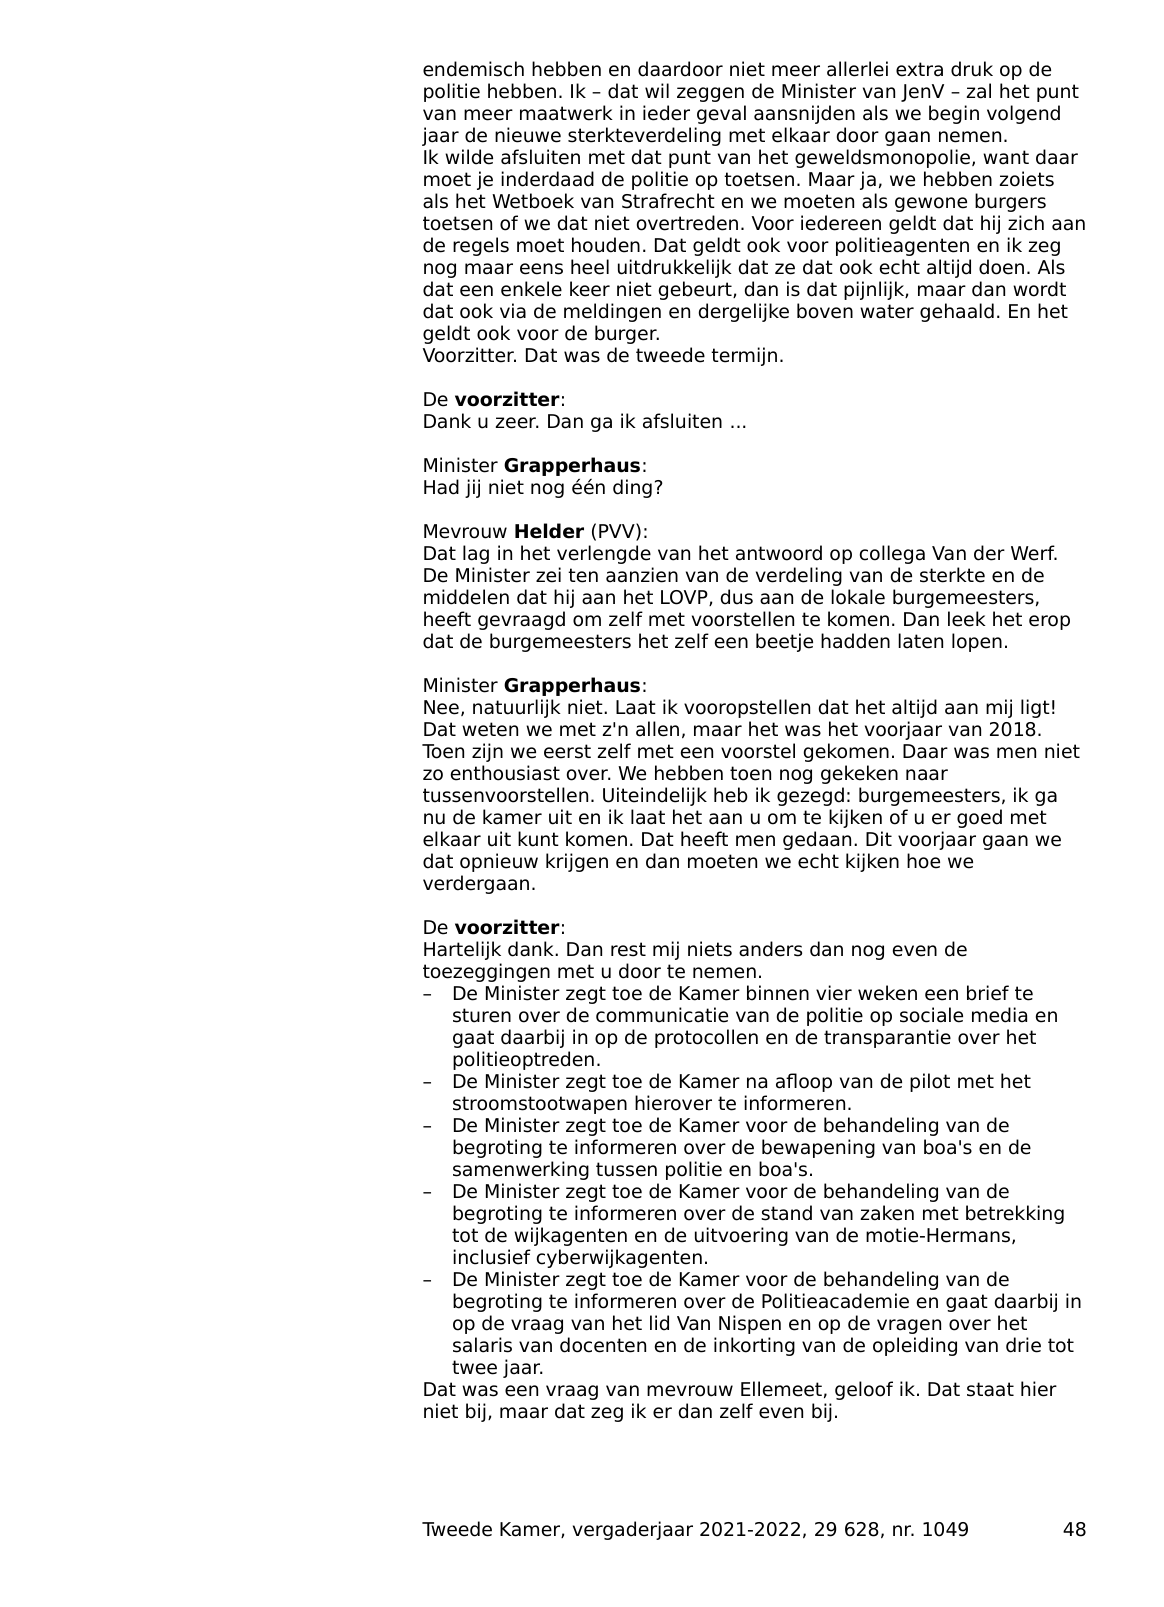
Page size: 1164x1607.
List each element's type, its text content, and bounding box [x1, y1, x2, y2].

text Mevrouw Helder (PVV): [422, 521, 1087, 543]
text endemisch hebben en daardoor niet meer allerlei extra druk op de politie hebben. Ik – dat wil zeggen de Minister van JenV – zal het punt van meer maatwerk in ieder geval aansnijden als we begin volgend jaar de nieuwe sterkteverdeling met elkaar door gaan nemen. [422, 59, 1087, 147]
text Dat was een vraag van mevrouw Ellemeet, geloof ik. Dat staat hier niet bij, maar dat zeg ik er dan zelf even bij. [422, 1379, 1087, 1423]
text – De Minister zegt toe de Kamer binnen vier weken een brief te sturen over de communicatie van de politie op sociale media en gaat daarbij in op de protocollen en de transparantie over het politieoptreden. [422, 983, 1087, 1071]
text Dank u zeer. Dan ga ik afsluiten ... [422, 411, 1087, 433]
text Nee, natuurlijk niet. Laat ik vooropstellen dat het altijd aan mij ligt! Dat weten we met z'n allen, maar het was het voorjaar van 2018. Toen zijn we eerst zelf met een voorstel gekomen. Daar was men niet zo enthousiast over. We hebben toen nog gekeken naar tussenvoorstellen. Uiteindelijk heb ik gezegd: burgemeesters, ik ga nu de kamer uit en ik laat het aan u om te kijken of u er goed met elkaar uit kunt komen. Dat heeft men gedaan. Dit voorjaar gaan we dat opnieuw krijgen en dan moeten we echt kijken hoe we verdergaan. [422, 697, 1087, 895]
text Ik wilde afsluiten met dat punt van het geweldsmonopolie, want daar moet je inderdaad de politie op toetsen. Maar ja, we hebben zoiets als het Wetboek van Strafrecht en we moeten als gewone burgers toetsen of we dat niet overtreden. Voor iedereen geldt dat hij zich aan de regels moet houden. Dat geldt ook voor politieagenten en ik zeg nog maar eens heel uitdrukkelijk dat ze dat ook echt altijd doen. Als dat een enkele keer niet gebeurt, dan is dat pijnlijk, maar dan wordt dat ook via de meldingen en dergelijke boven water gehaald. En het geldt ook voor de burger. [422, 147, 1087, 345]
text Minister Grapperhaus: [422, 455, 1087, 477]
text De voorzitter: [422, 389, 1087, 411]
text Minister Grapperhaus: [422, 675, 1087, 697]
text – De Minister zegt toe de Kamer voor de behandeling van de begroting te informeren over de Politieacademie en gaat daarbij in op de vraag van het lid Van Nispen en op de vragen over het salaris van docenten en de inkorting van de opleiding van drie tot twee jaar. [422, 1269, 1087, 1379]
text Had jij niet nog één ding? [422, 477, 1087, 499]
text – De Minister zegt toe de Kamer voor de behandeling van de begroting te informeren over de bewapening van boa's en de samenwerking tussen politie en boa's. [422, 1115, 1087, 1181]
text Hartelijk dank. Dan rest mij niets anders dan nog even de toezeggingen met u door te nemen. [422, 939, 1087, 983]
text Voorzitter. Dat was de tweede termijn. [422, 345, 1087, 367]
text Dat lag in het verlengde van het antwoord op collega Van der Werf. De Minister zei ten aanzien van de verdeling van de sterkte en de middelen dat hij aan het LOVP, dus aan de lokale burgemeesters, heeft gevraagd om zelf met voorstellen te komen. Dan leek het erop dat de burgemeesters het zelf een beetje hadden laten lopen. [422, 543, 1087, 653]
text De voorzitter: [422, 917, 1087, 939]
text – De Minister zegt toe de Kamer voor de behandeling van de begroting te informeren over de stand van zaken met betrekking tot de wijkagenten en de uitvoering van de motie-Hermans, inclusief cyberwijkagenten. [422, 1181, 1087, 1269]
text – De Minister zegt toe de Kamer na afloop van de pilot met het stroomstootwapen hierover te informeren. [422, 1071, 1087, 1115]
